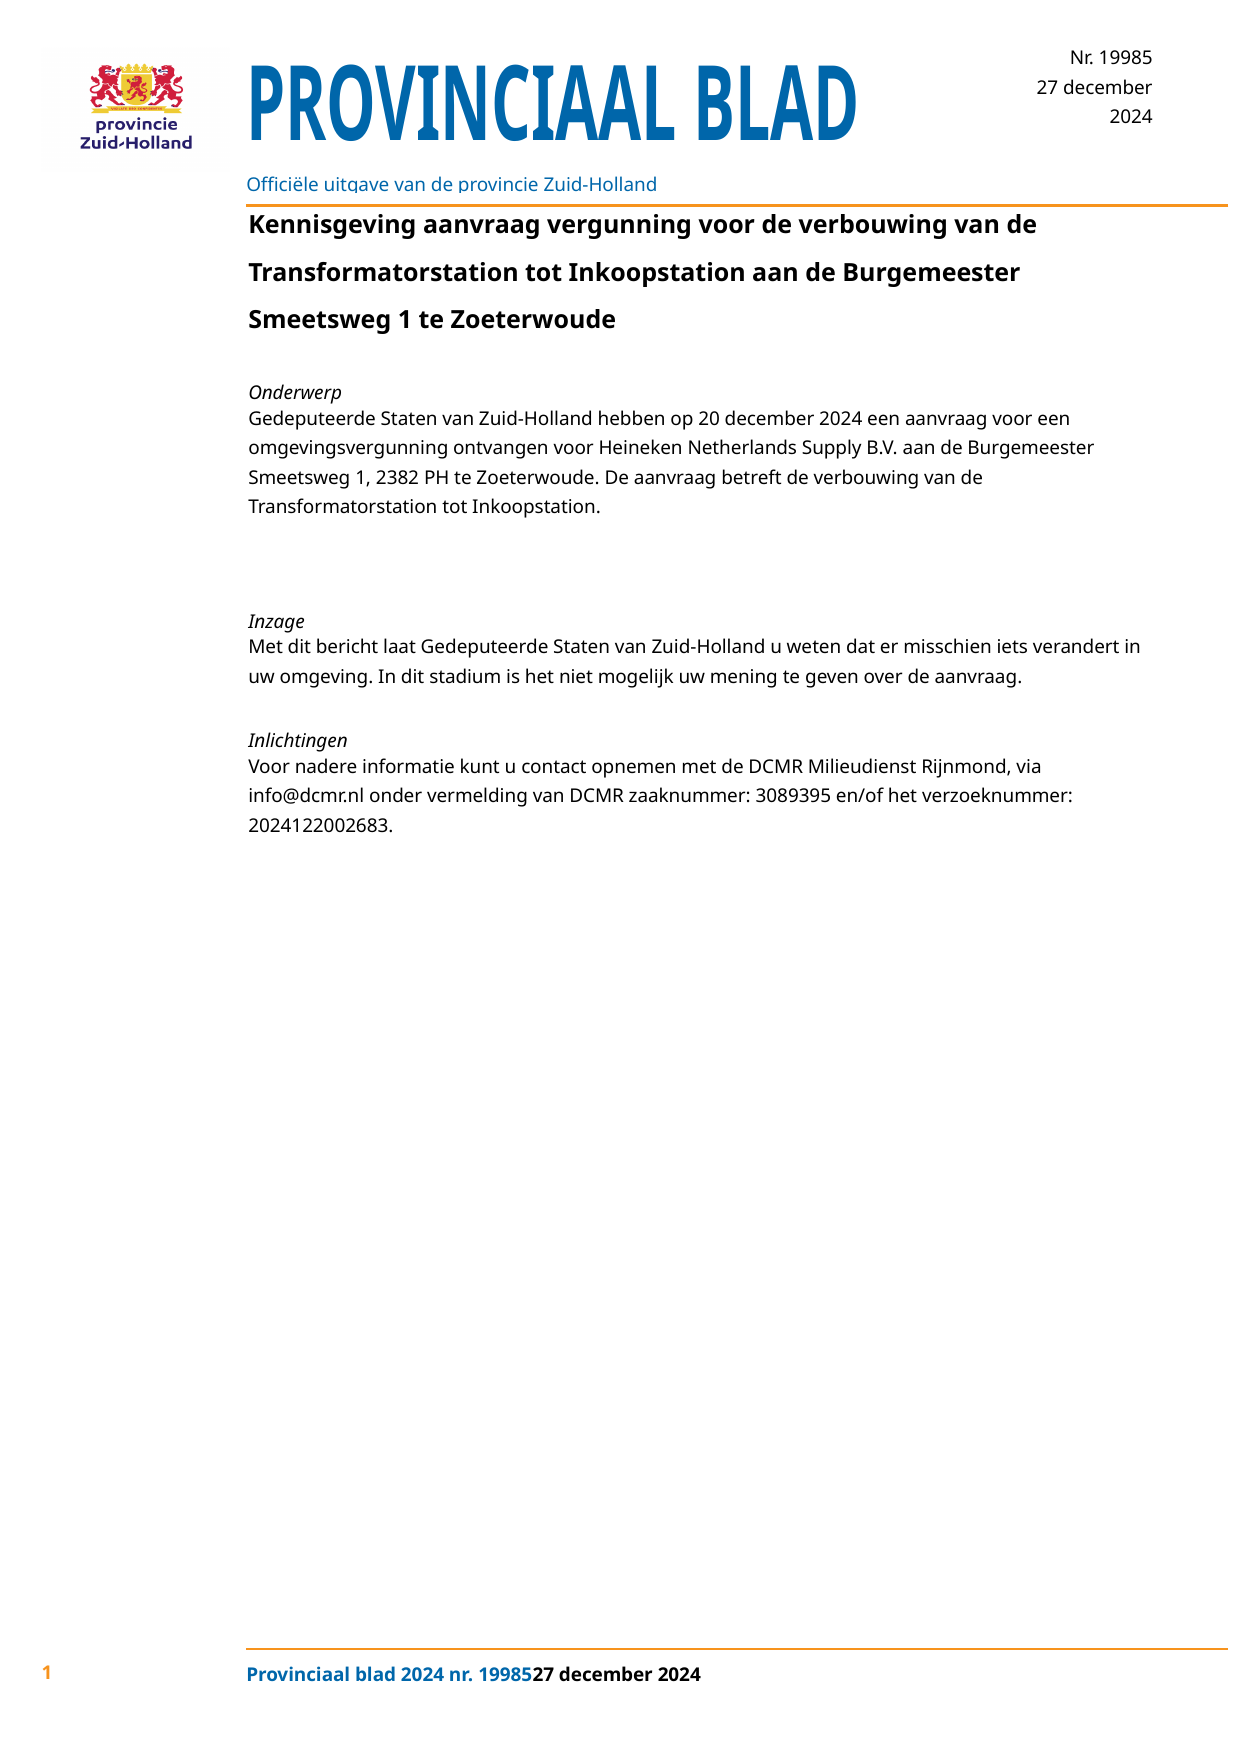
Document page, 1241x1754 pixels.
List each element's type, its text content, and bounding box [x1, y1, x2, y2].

text Voor nadere informatie kunt u contact opnemen met de DCMR Milieudienst Rijnmond, via info@dcmr.nl onder vermelding van DCMR zaaknummer: 3089395 en/of het verzoeknummer: 2024122002683. [248, 753, 1152, 838]
text Inzage [248, 608, 1152, 634]
text Met dit bericht laat Gedeputeerde Staten van Zuid-Holland u weten dat er misschien iets verandert in uw omgeving. In dit stadium is het niet mogelijk uw mening te geven over de aanvraag. [248, 634, 1152, 689]
text Inlichtingen [248, 727, 1152, 753]
picture [41, 47, 231, 172]
text Onderwerp [248, 379, 1152, 405]
text Gedeputeerde Staten van Zuid-Holland hebben op 20 december 2024 een aanvraag voor een omgevingsvergunning ontvangen voor Heineken Netherlands Supply B.V. aan de Burgemeester Smeetsweg 1, 2382 PH te Zoeterwoude. De aanvraag betreft de verbouwing van de Transformatorstation tot Inkoopstation. [248, 405, 1152, 519]
text Kennisgeving aanvraag vergunning voor de verbouwing van de Transformatorstation tot Inkoopstation aan de Burgemeester Smeetsweg 1 te Zoeterwoude [248, 207, 1152, 336]
